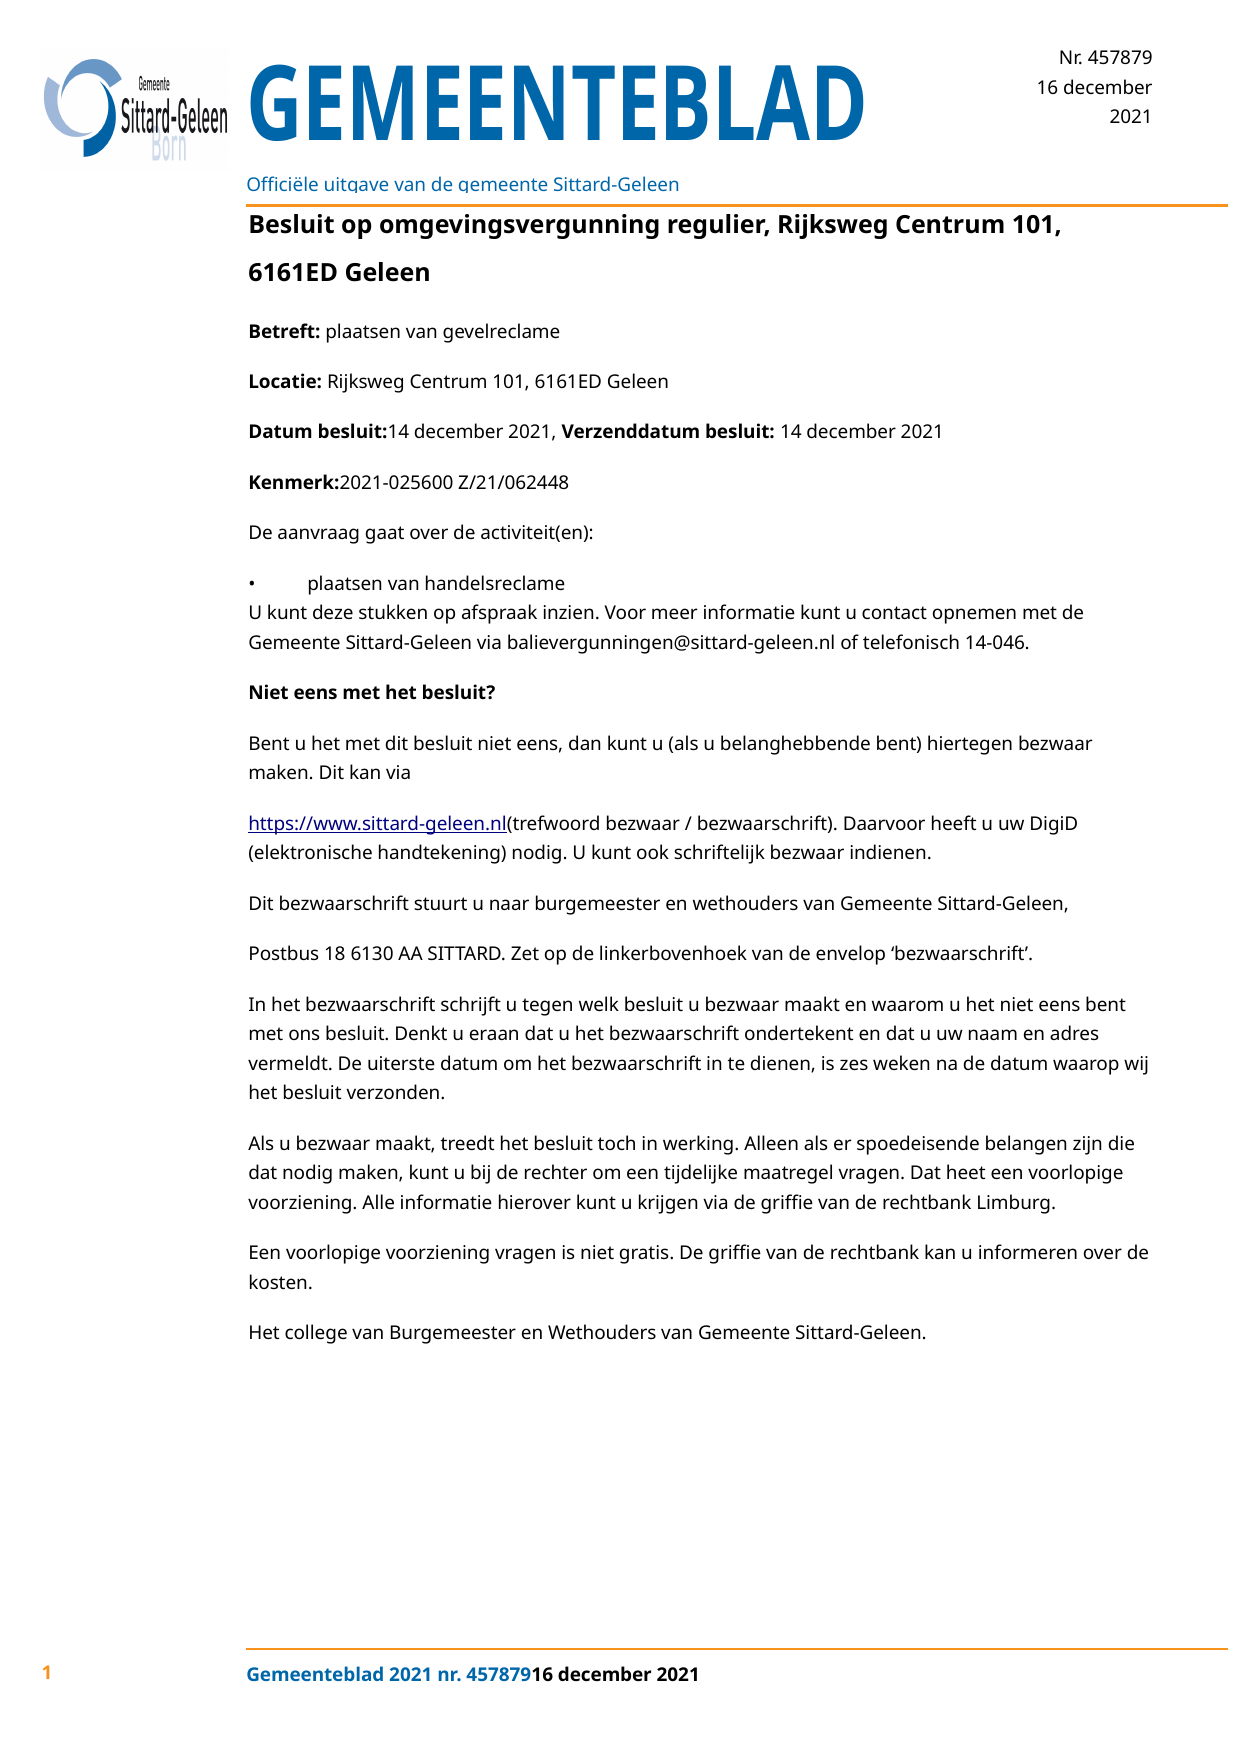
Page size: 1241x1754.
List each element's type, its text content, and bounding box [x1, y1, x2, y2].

picture [41, 47, 231, 172]
text https://www.sittard-geleen.nl(trefwoord bezwaar / bezwaarschrift). Daarvoor heeft u uw DigiD (elektronische handtekening) nodig. U kunt ook schriftelijk bezwaar indienen. [248, 810, 1152, 865]
text Besluit op omgevingsvergunning regulier, Rijksweg Centrum 101, 6161ED Geleen [248, 207, 1152, 288]
list plaatsen van handelsreclame [248, 570, 1152, 596]
text De aanvraag gaat over de activiteit(en): [248, 519, 1152, 545]
text Kenmerk:2021-025600 Z/21/062448 [248, 469, 1152, 495]
text In het bezwaarschrift schrijft u tegen welk besluit u bezwaar maakt en waarom u het niet eens bent met ons besluit. Denkt u eraan dat u het bezwaarschrift ondertekent en dat u uw naam en adres vermeldt. De uiterste datum om het bezwaarschrift in te dienen, is zes weken na de datum waarop wij het besluit verzonden. [248, 991, 1152, 1105]
text Een voorlopige voorziening vragen is niet gratis. De griffie van de rechtbank kan u informeren over de kosten. [248, 1239, 1152, 1295]
text Betreft: plaatsen van gevelreclame [248, 318, 1152, 344]
text Niet eens met het besluit? [248, 679, 1152, 705]
text Dit bezwaarschrift stuurt u naar burgemeester en wethouders van Gemeente Sittard-Geleen, [248, 890, 1152, 916]
text Bent u het met dit besluit niet eens, dan kunt u (als u belanghebbende bent) hiertegen bezwaar maken. Dit kan via [248, 730, 1152, 785]
text Locatie: Rijksweg Centrum 101, 6161ED Geleen [248, 368, 1152, 394]
text Postbus 18 6130 AA SITTARD. Zet op de linkerbovenhoek van de envelop ‘bezwaarschrift’. [248, 940, 1152, 966]
text U kunt deze stukken op afspraak inzien. Voor meer informatie kunt u contact opnemen met de Gemeente Sittard-Geleen via balievergunningen@sittard-geleen.nl of telefonisch 14-046. [248, 599, 1152, 655]
text Datum besluit:14 december 2021, Verzenddatum besluit: 14 december 2021 [248, 419, 1152, 444]
text Als u bezwaar maakt, treedt het besluit toch in werking. Alleen als er spoedeisende belangen zijn die dat nodig maken, kunt u bij de rechter om een tijdelijke maatregel vragen. Dat heet een voorlopige voorziening. Alle informatie hierover kunt u krijgen via de griffie van de rechtbank Limburg. [248, 1130, 1152, 1215]
text Het college van Burgemeester en Wethouders van Gemeente Sittard-Geleen. [248, 1319, 1152, 1345]
